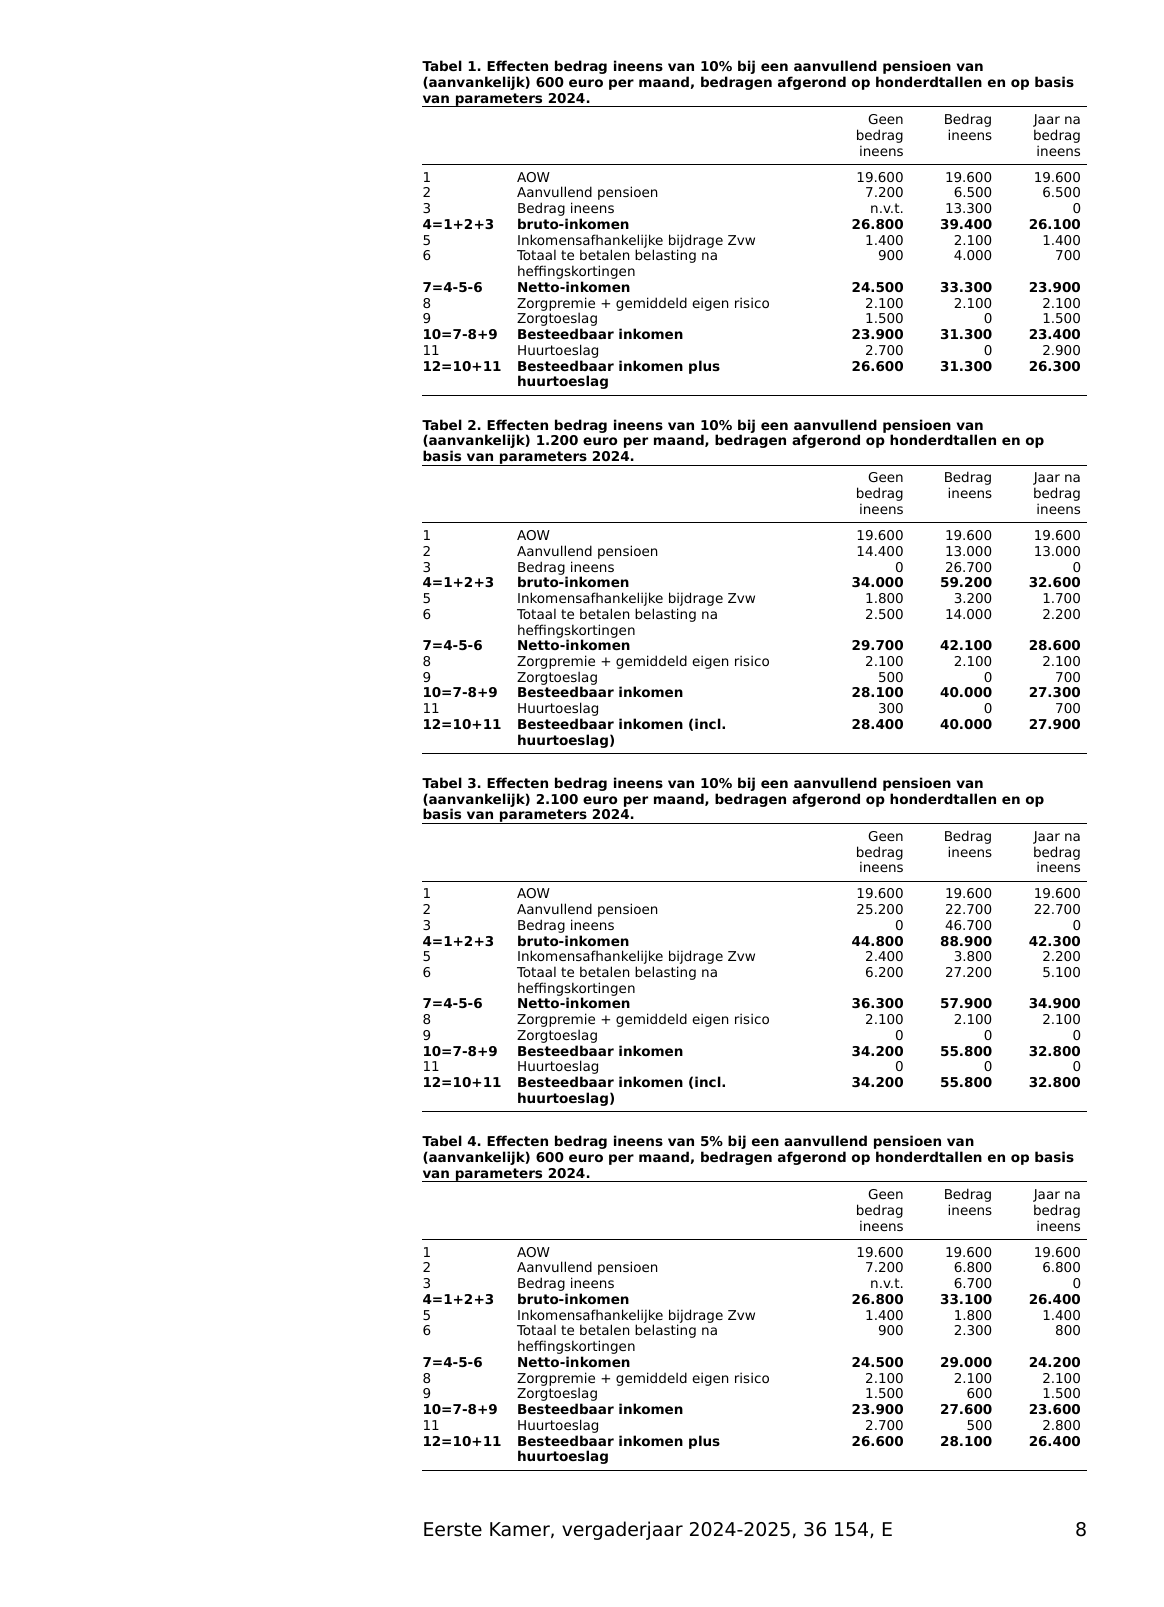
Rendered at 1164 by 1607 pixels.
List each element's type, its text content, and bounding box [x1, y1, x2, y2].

table_cell 2.500 [821, 607, 909, 638]
table_cell Besteedbaar inkomen [511, 1402, 821, 1418]
table_cell 0 [998, 1028, 1087, 1043]
table_cell Bedrag ineens [910, 107, 998, 164]
table_cell 2.100 [910, 295, 998, 311]
table_cell 7=4-5-6 [422, 996, 511, 1012]
table_cell [422, 1182, 511, 1239]
table_cell 4=1+2+3 [422, 575, 511, 591]
table_cell 1 [422, 523, 511, 544]
table_cell 1.400 [998, 233, 1087, 248]
table_cell 6.500 [998, 185, 1087, 201]
table_cell 19.600 [821, 165, 909, 185]
table_cell 9 [422, 670, 511, 685]
table_cell Bedrag ineens [910, 824, 998, 881]
table_cell 6.800 [910, 1260, 998, 1276]
table_cell 19.600 [910, 523, 998, 544]
table_cell 2.100 [910, 233, 998, 248]
table_cell [511, 107, 821, 164]
table_cell 3 [422, 559, 511, 575]
table_cell Huurtoeslag [511, 701, 821, 717]
table_cell Bedrag ineens [910, 1182, 998, 1239]
table_cell 0 [998, 1276, 1087, 1292]
table_cell Zorgtoeslag [511, 1028, 821, 1043]
table_cell 0 [821, 1059, 909, 1075]
table_cell 22.700 [998, 902, 1087, 918]
table_cell 0 [998, 1059, 1087, 1075]
table_cell 19.600 [821, 1240, 909, 1260]
table_cell 5.100 [998, 965, 1087, 996]
table_cell 29.700 [821, 638, 909, 654]
table_cell 23.900 [821, 327, 909, 343]
table_cell 1.400 [998, 1308, 1087, 1323]
table_cell Zorgpremie + gemiddeld eigen risico [511, 1012, 821, 1028]
table_cell Jaar na bedrag ineens [998, 107, 1087, 164]
table_cell 11 [422, 1059, 511, 1075]
table_cell 19.600 [998, 1240, 1087, 1260]
table_cell 600 [910, 1386, 998, 1402]
table_cell 7.200 [821, 1260, 909, 1276]
table_cell 28.400 [821, 717, 909, 753]
table_cell 900 [821, 1323, 909, 1355]
table_cell bruto-inkomen [511, 934, 821, 949]
table_cell 4=1+2+3 [422, 934, 511, 949]
table_cell Huurtoeslag [511, 1059, 821, 1075]
table_cell Bedrag ineens [511, 201, 821, 217]
table_cell Netto-inkomen [511, 638, 821, 654]
table_cell 3 [422, 918, 511, 933]
table_cell 2.100 [821, 295, 909, 311]
table_cell 5 [422, 1308, 511, 1323]
table_cell Bedrag ineens [910, 466, 998, 522]
table_cell 1 [422, 165, 511, 185]
table_cell 3.200 [910, 591, 998, 607]
table_cell 11 [422, 1418, 511, 1433]
table_cell 6 [422, 1323, 511, 1355]
table_cell 2 [422, 902, 511, 918]
table_cell 26.400 [998, 1292, 1087, 1307]
table_cell 55.800 [910, 1044, 998, 1059]
table_cell 2.700 [821, 343, 909, 358]
table_cell 27.900 [998, 717, 1087, 753]
table_header Tabel 4. Effecten bedrag ineens van 5% bij een aanvullend pensioen van (aanvankelijk) 600 euro per maand, bedragen afgerond op honderdtallen en op basis van parameters 2024. [422, 1134, 1087, 1181]
table_cell Aanvullend pensioen [511, 185, 821, 201]
table_cell Inkomensafhankelijke bijdrage Zvw [511, 233, 821, 248]
table_cell 19.600 [910, 1240, 998, 1260]
table_cell 2 [422, 185, 511, 201]
table_cell 1.400 [821, 233, 909, 248]
table_cell 19.600 [998, 523, 1087, 544]
table_cell 2.100 [998, 295, 1087, 311]
table_cell 1 [422, 882, 511, 902]
table_cell 26.700 [910, 559, 998, 575]
table_cell 24.200 [998, 1355, 1087, 1370]
table_cell 32.600 [998, 575, 1087, 591]
table_cell 7=4-5-6 [422, 638, 511, 654]
table_cell 14.400 [821, 544, 909, 559]
table_cell [422, 466, 511, 522]
table_cell 1.800 [910, 1308, 998, 1323]
table_cell Netto-inkomen [511, 1355, 821, 1370]
table_cell 0 [821, 918, 909, 933]
table_cell Aanvullend pensioen [511, 902, 821, 918]
table_cell 6.700 [910, 1276, 998, 1292]
table_cell Zorgpremie + gemiddeld eigen risico [511, 1370, 821, 1386]
table_cell 28.100 [910, 1433, 998, 1469]
table_cell [422, 824, 511, 881]
table_cell 27.200 [910, 965, 998, 996]
table_cell 32.800 [998, 1044, 1087, 1059]
table_cell Jaar na bedrag ineens [998, 466, 1087, 522]
table_cell 700 [998, 248, 1087, 280]
table_cell 10=7-8+9 [422, 327, 511, 343]
table_cell 2.400 [821, 949, 909, 965]
table_cell 0 [998, 559, 1087, 575]
table_cell 8 [422, 1012, 511, 1028]
table_cell 19.600 [910, 165, 998, 185]
table_cell 2.200 [998, 607, 1087, 638]
table_cell 1.500 [998, 1386, 1087, 1402]
table_cell 31.300 [910, 358, 998, 394]
table_cell 1.500 [821, 1386, 909, 1402]
table_header Tabel 2. Effecten bedrag ineens van 10% bij een aanvullend pensioen van (aanvankelijk) 1.200 euro per maand, bedragen afgerond op honderdtallen en op basis van parameters 2024. [422, 418, 1087, 464]
table_cell [422, 107, 511, 164]
table_cell 34.900 [998, 996, 1087, 1012]
table_cell 42.100 [910, 638, 998, 654]
table_cell 8 [422, 654, 511, 669]
table_cell Geen bedrag ineens [821, 466, 909, 522]
table_cell Inkomensafhankelijke bijdrage Zvw [511, 591, 821, 607]
table_cell 4=1+2+3 [422, 217, 511, 232]
table_cell 26.800 [821, 217, 909, 232]
table_cell 0 [910, 701, 998, 717]
table_cell 0 [910, 670, 998, 685]
table_cell 46.700 [910, 918, 998, 933]
table_cell 0 [910, 1059, 998, 1075]
table_cell 3.800 [910, 949, 998, 965]
table_cell 29.000 [910, 1355, 998, 1370]
table_cell Besteedbaar inkomen [511, 685, 821, 701]
table_cell 23.600 [998, 1402, 1087, 1418]
table_cell [511, 466, 821, 522]
table_cell Zorgtoeslag [511, 311, 821, 327]
table_cell 2.700 [821, 1418, 909, 1433]
table_cell 7.200 [821, 185, 909, 201]
table_cell 36.300 [821, 996, 909, 1012]
table_cell 34.000 [821, 575, 909, 591]
table_cell 19.600 [910, 882, 998, 902]
table_cell 0 [998, 918, 1087, 933]
table_cell 700 [998, 701, 1087, 717]
table_cell 800 [998, 1323, 1087, 1355]
table_cell 7=4-5-6 [422, 1355, 511, 1370]
table_cell 24.500 [821, 1355, 909, 1370]
table_header Tabel 3. Effecten bedrag ineens van 10% bij een aanvullend pensioen van (aanvankelijk) 2.100 euro per maand, bedragen afgerond op honderdtallen en op basis van parameters 2024. [422, 776, 1087, 823]
table_cell 5 [422, 233, 511, 248]
table_cell 300 [821, 701, 909, 717]
table_cell 34.200 [821, 1044, 909, 1059]
table_cell 19.600 [998, 165, 1087, 185]
table_cell 7=4-5-6 [422, 280, 511, 295]
table_cell 26.300 [998, 358, 1087, 394]
table_cell Netto-inkomen [511, 996, 821, 1012]
table_cell 19.600 [821, 882, 909, 902]
table_cell 28.600 [998, 638, 1087, 654]
table_cell Besteedbaar inkomen plus huurtoeslag [511, 1433, 821, 1469]
table_cell 26.600 [821, 1433, 909, 1469]
table_cell 5 [422, 949, 511, 965]
table_cell 4.000 [910, 248, 998, 280]
table_cell bruto-inkomen [511, 575, 821, 591]
table_cell 55.800 [910, 1075, 998, 1111]
table_cell 1.500 [998, 311, 1087, 327]
table_cell bruto-inkomen [511, 1292, 821, 1307]
table_cell 19.600 [821, 523, 909, 544]
table_cell 2.800 [998, 1418, 1087, 1433]
table_cell 12=10+11 [422, 1075, 511, 1111]
table_cell 11 [422, 701, 511, 717]
table_cell 0 [821, 1028, 909, 1043]
table_cell 2.100 [998, 1012, 1087, 1028]
table_cell Geen bedrag ineens [821, 107, 909, 164]
table_cell 13.300 [910, 201, 998, 217]
table_cell 12=10+11 [422, 717, 511, 753]
table_cell 44.800 [821, 934, 909, 949]
table_cell 22.700 [910, 902, 998, 918]
table_cell Totaal te betalen belasting na heffingskortingen [511, 607, 821, 638]
table_cell 14.000 [910, 607, 998, 638]
table_cell 26.600 [821, 358, 909, 394]
table_cell 2.300 [910, 1323, 998, 1355]
table_cell 13.000 [910, 544, 998, 559]
table_cell 9 [422, 311, 511, 327]
table_cell Aanvullend pensioen [511, 1260, 821, 1276]
table_cell 27.600 [910, 1402, 998, 1418]
table_cell 12=10+11 [422, 358, 511, 394]
table_cell 3 [422, 201, 511, 217]
table_cell 6.800 [998, 1260, 1087, 1276]
table_cell AOW [511, 1240, 821, 1260]
table_cell 2.200 [998, 949, 1087, 965]
table_cell 500 [910, 1418, 998, 1433]
table_cell Bedrag ineens [511, 918, 821, 933]
table_cell 6.500 [910, 185, 998, 201]
table_cell 25.200 [821, 902, 909, 918]
table_cell Geen bedrag ineens [821, 1182, 909, 1239]
table_cell Bedrag ineens [511, 1276, 821, 1292]
table_cell AOW [511, 165, 821, 185]
table_cell 11 [422, 343, 511, 358]
table_cell 23.900 [998, 280, 1087, 295]
table_cell 6.200 [821, 965, 909, 996]
table_cell 6 [422, 248, 511, 280]
table_cell 33.300 [910, 280, 998, 295]
table_cell [511, 1182, 821, 1239]
table_cell Bedrag ineens [511, 559, 821, 575]
table_cell 4=1+2+3 [422, 1292, 511, 1307]
table_cell 2.100 [821, 654, 909, 669]
table_cell 39.400 [910, 217, 998, 232]
table_cell 5 [422, 591, 511, 607]
table_cell Aanvullend pensioen [511, 544, 821, 559]
table_cell Inkomensafhankelijke bijdrage Zvw [511, 949, 821, 965]
table_cell 3 [422, 1276, 511, 1292]
table_cell 1.400 [821, 1308, 909, 1323]
table_cell [511, 824, 821, 881]
table_cell Besteedbaar inkomen (incl. huurtoeslag) [511, 717, 821, 753]
table_header Tabel 1. Effecten bedrag ineens van 10% bij een aanvullend pensioen van (aanvankelijk) 600 euro per maand, bedragen afgerond op honderdtallen en op basis van parameters 2024. [422, 59, 1087, 106]
table_cell Inkomensafhankelijke bijdrage Zvw [511, 1308, 821, 1323]
table_cell 34.200 [821, 1075, 909, 1111]
table_cell 0 [910, 1028, 998, 1043]
table_cell Totaal te betalen belasting na heffingskortingen [511, 248, 821, 280]
table_cell 59.200 [910, 575, 998, 591]
table_cell AOW [511, 882, 821, 902]
table_cell Zorgpremie + gemiddeld eigen risico [511, 295, 821, 311]
table_cell Besteedbaar inkomen [511, 1044, 821, 1059]
table_cell 2 [422, 1260, 511, 1276]
table_cell 8 [422, 1370, 511, 1386]
table_cell Jaar na bedrag ineens [998, 1182, 1087, 1239]
table_cell 1.800 [821, 591, 909, 607]
table_cell 500 [821, 670, 909, 685]
table_cell bruto-inkomen [511, 217, 821, 232]
table_cell 1.500 [821, 311, 909, 327]
table_cell 6 [422, 965, 511, 996]
table_cell Huurtoeslag [511, 1418, 821, 1433]
table_cell 2.100 [998, 654, 1087, 669]
table_cell 0 [821, 559, 909, 575]
table_cell 27.300 [998, 685, 1087, 701]
table_cell 9 [422, 1386, 511, 1402]
table_cell 2.900 [998, 343, 1087, 358]
table_cell 0 [910, 343, 998, 358]
table_cell 24.500 [821, 280, 909, 295]
table_cell 1 [422, 1240, 511, 1260]
table_cell 2.100 [821, 1370, 909, 1386]
table_cell 26.100 [998, 217, 1087, 232]
table_cell 2.100 [910, 1012, 998, 1028]
table_cell 42.300 [998, 934, 1087, 949]
table_cell Jaar na bedrag ineens [998, 824, 1087, 881]
table_cell 0 [998, 201, 1087, 217]
table_cell 31.300 [910, 327, 998, 343]
table_cell AOW [511, 523, 821, 544]
table_cell 2.100 [821, 1012, 909, 1028]
table_cell 1.700 [998, 591, 1087, 607]
table_cell 40.000 [910, 685, 998, 701]
table_cell 40.000 [910, 717, 998, 753]
table_cell 2.100 [910, 1370, 998, 1386]
table_cell Besteedbaar inkomen [511, 327, 821, 343]
table_cell 57.900 [910, 996, 998, 1012]
table_cell 13.000 [998, 544, 1087, 559]
table_cell 26.800 [821, 1292, 909, 1307]
table_cell 900 [821, 248, 909, 280]
table_cell Zorgpremie + gemiddeld eigen risico [511, 654, 821, 669]
table_cell n.v.t. [821, 201, 909, 217]
table_cell 23.900 [821, 1402, 909, 1418]
table_cell 23.400 [998, 327, 1087, 343]
table_cell Huurtoeslag [511, 343, 821, 358]
table_cell 2.100 [910, 654, 998, 669]
table_cell n.v.t. [821, 1276, 909, 1292]
table_cell Totaal te betalen belasting na heffingskortingen [511, 1323, 821, 1355]
table_cell 26.400 [998, 1433, 1087, 1469]
table_cell 10=7-8+9 [422, 1044, 511, 1059]
table_cell 6 [422, 607, 511, 638]
table_cell 12=10+11 [422, 1433, 511, 1469]
table_cell 700 [998, 670, 1087, 685]
table_cell 88.900 [910, 934, 998, 949]
table_cell 2 [422, 544, 511, 559]
table_cell 33.100 [910, 1292, 998, 1307]
table_cell Geen bedrag ineens [821, 824, 909, 881]
table_cell Totaal te betalen belasting na heffingskortingen [511, 965, 821, 996]
table_cell 10=7-8+9 [422, 685, 511, 701]
table_cell 28.100 [821, 685, 909, 701]
table_cell 10=7-8+9 [422, 1402, 511, 1418]
table_cell Zorgtoeslag [511, 670, 821, 685]
table_cell 19.600 [998, 882, 1087, 902]
table_cell Netto-inkomen [511, 280, 821, 295]
table_cell 32.800 [998, 1075, 1087, 1111]
table_cell 0 [910, 311, 998, 327]
table_cell Besteedbaar inkomen plus huurtoeslag [511, 358, 821, 394]
table_cell Zorgtoeslag [511, 1386, 821, 1402]
table_cell 2.100 [998, 1370, 1087, 1386]
table_cell 8 [422, 295, 511, 311]
table_cell 9 [422, 1028, 511, 1043]
table_cell Besteedbaar inkomen (incl. huurtoeslag) [511, 1075, 821, 1111]
